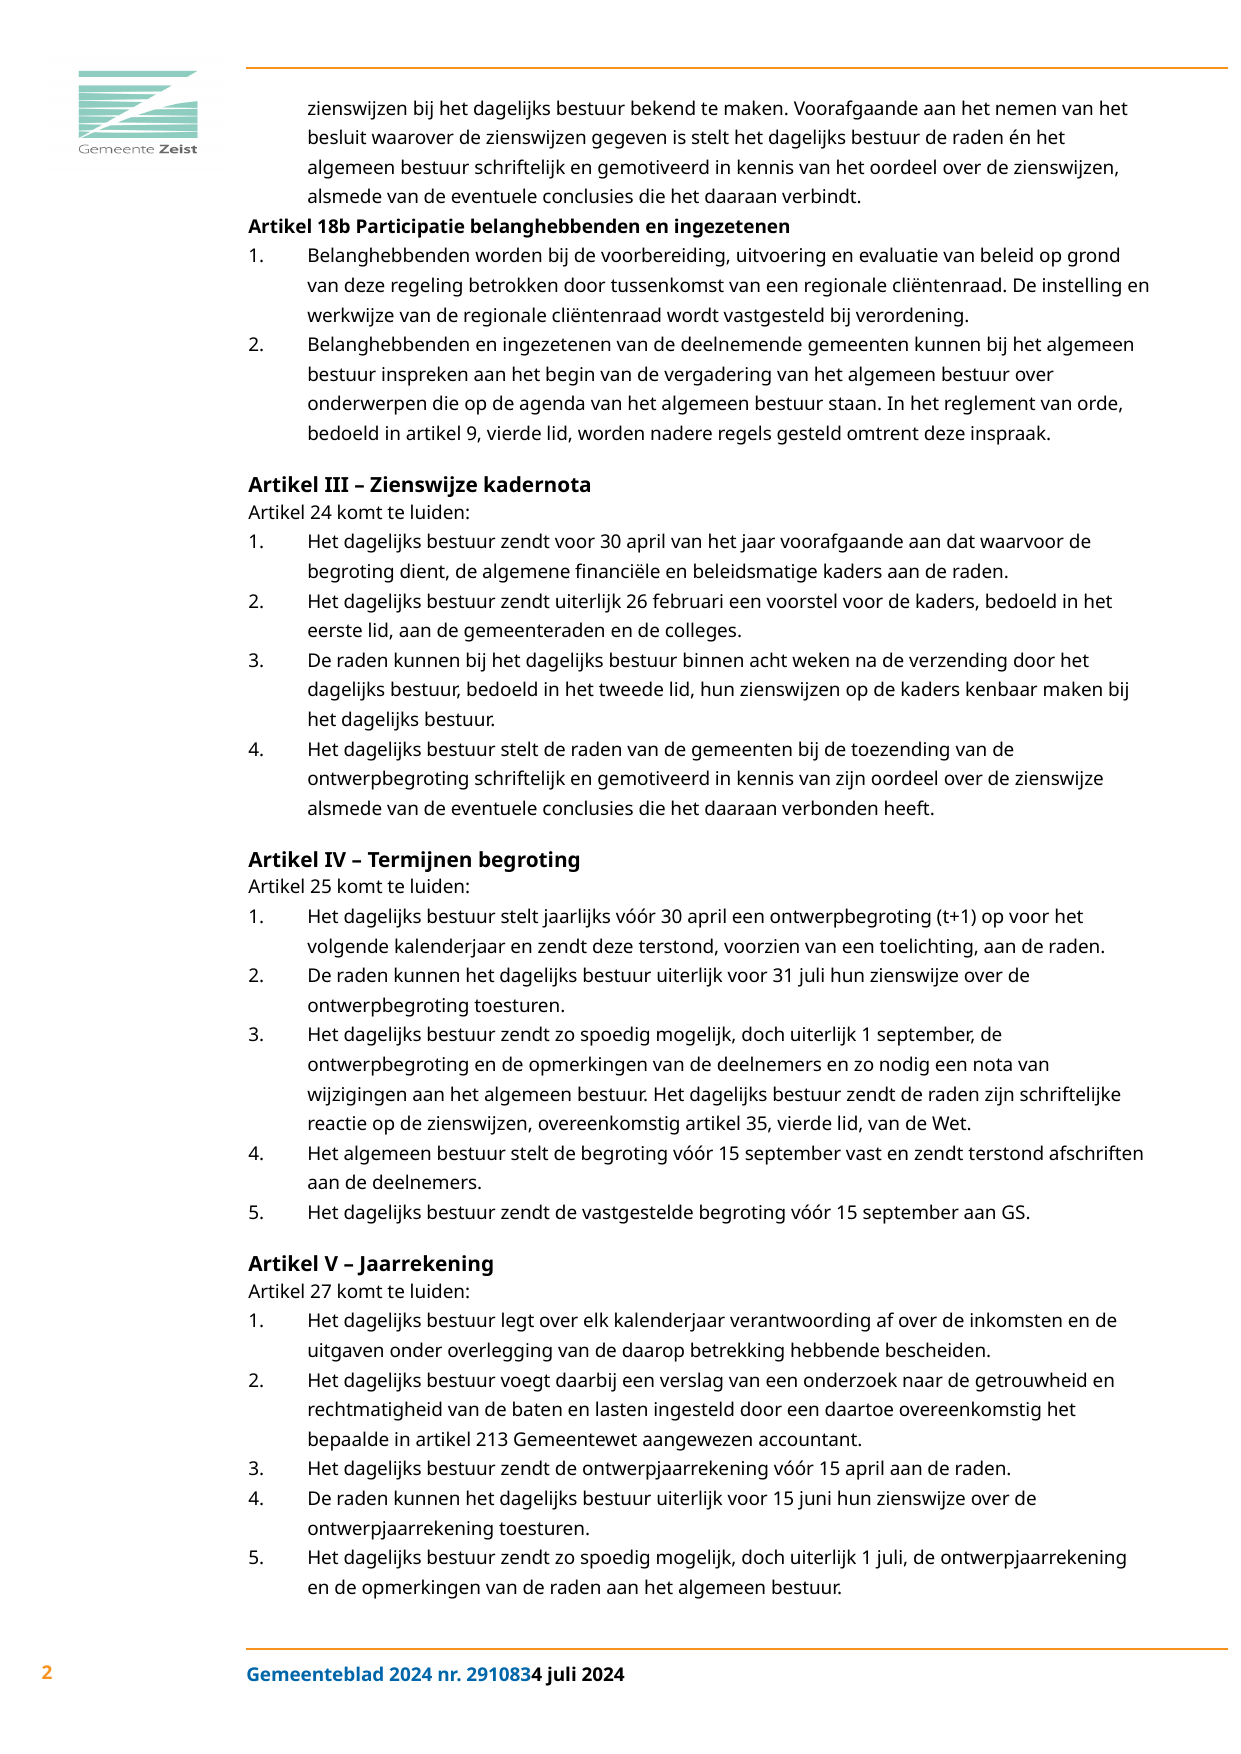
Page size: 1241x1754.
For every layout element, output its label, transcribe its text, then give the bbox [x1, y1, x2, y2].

text Artikel 25 komt te luiden: [248, 874, 1152, 899]
list Het dagelijks bestuur zendt uiterlijk 26 februari een voorstel voor de kaders, bedoeld in het eerste lid, aan de gemeenteraden en de colleges. [248, 588, 1152, 643]
list Het dagelijks bestuur zendt voor 30 april van het jaar voorafgaande aan dat waarvoor de begroting dient, de algemene financiële en beleidsmatige kaders aan de raden. [248, 529, 1152, 584]
list Het algemeen bestuur stelt de begroting vóór 15 september vast en zendt terstond afschriften aan de deelnemers. [248, 1140, 1152, 1195]
list Het dagelijks bestuur voegt daarbij een verslag van een onderzoek naar de getrouwheid en rechtmatigheid van de baten en lasten ingesteld door een daartoe overeenkomstig het bepaalde in artikel 213 Gemeentewet aangewezen accountant. [248, 1367, 1152, 1452]
list Het dagelijks bestuur zendt de ontwerpjaarrekening vóór 15 april aan de raden. [248, 1456, 1152, 1481]
text Artikel V – Jaarrekening [248, 1249, 1152, 1278]
list Belanghebbenden en ingezetenen van de deelnemende gemeenten kunnen bij het algemeen bestuur inspreken aan het begin van de vergadering van het algemeen bestuur over onderwerpen die op de agenda van het algemeen bestuur staan. In het reglement van orde, bedoeld in artikel 9, vierde lid, worden nadere regels gesteld omtrent deze inspraak. [248, 331, 1152, 446]
text Artikel III – Zienswijze kadernota [248, 471, 1152, 499]
list Het dagelijks bestuur zendt zo spoedig mogelijk, doch uiterlijk 1 september, de ontwerpbegroting en de opmerkingen van de deelnemers en zo nodig een nota van wijzigingen aan het algemeen bestuur. Het dagelijks bestuur zendt de raden zijn schriftelijke reactie op de zienswijzen, overeenkomstig artikel 35, vierde lid, van de Wet. [248, 1022, 1152, 1136]
list Het dagelijks bestuur zendt zo spoedig mogelijk, doch uiterlijk 1 juli, de ontwerpjaarrekening en de opmerkingen van de raden aan het algemeen bestuur. [248, 1544, 1152, 1599]
text Artikel IV – Termijnen begroting [248, 845, 1152, 874]
list Belanghebbenden worden bij de voorbereiding, uitvoering en evaluatie van beleid op grond van deze regeling betrokken door tussenkomst van een regionale cliëntenraad. De instelling en werkwijze van de regionale cliëntenraad wordt vastgesteld bij verordening. [248, 243, 1152, 328]
list zienswijzen bij het dagelijks bestuur bekend te maken. Voorafgaande aan het nemen van het besluit waarover de zienswijzen gegeven is stelt het dagelijks bestuur de raden én het algemeen bestuur schriftelijk en gemotiveerd in kennis van het oordeel over de zienswijzen, alsmede van de eventuele conclusies die het daaraan verbindt. [248, 95, 1152, 209]
text Artikel 27 komt te luiden: [248, 1278, 1152, 1304]
list Het dagelijks bestuur stelt jaarlijks vóór 30 april een ontwerpbegroting (t+1) op voor het volgende kalenderjaar en zendt deze terstond, voorzien van een toelichting, aan de raden. [248, 903, 1152, 959]
list Het dagelijks bestuur stelt de raden van de gemeenten bij de toezending van de ontwerpbegroting schriftelijk en gemotiveerd in kennis van zijn oordeel over de zienswijze alsmede van de eventuele conclusies die het daaraan verbonden heeft. [248, 736, 1152, 821]
list De raden kunnen het dagelijks bestuur uiterlijk voor 31 juli hun zienswijze over de ontwerpbegroting toesturen. [248, 962, 1152, 1018]
list Het dagelijks bestuur legt over elk kalenderjaar verantwoording af over de inkomsten en de uitgaven onder overlegging van de daarop betrekking hebbende bescheiden. [248, 1308, 1152, 1363]
list De raden kunnen het dagelijks bestuur uiterlijk voor 15 juni hun zienswijze over de ontwerpjaarrekening toesturen. [248, 1485, 1152, 1540]
list Het dagelijks bestuur zendt de vastgestelde begroting vóór 15 september aan GS. [248, 1199, 1152, 1225]
text Artikel 18b Participatie belanghebbenden en ingezetenen [248, 213, 1152, 239]
list De raden kunnen bij het dagelijks bestuur binnen acht weken na de verzending door het dagelijks bestuur, bedoeld in het tweede lid, hun zienswijzen op de kaders kenbaar maken bij het dagelijks bestuur. [248, 647, 1152, 732]
text Artikel 24 komt te luiden: [248, 499, 1152, 525]
picture [41, 47, 231, 172]
